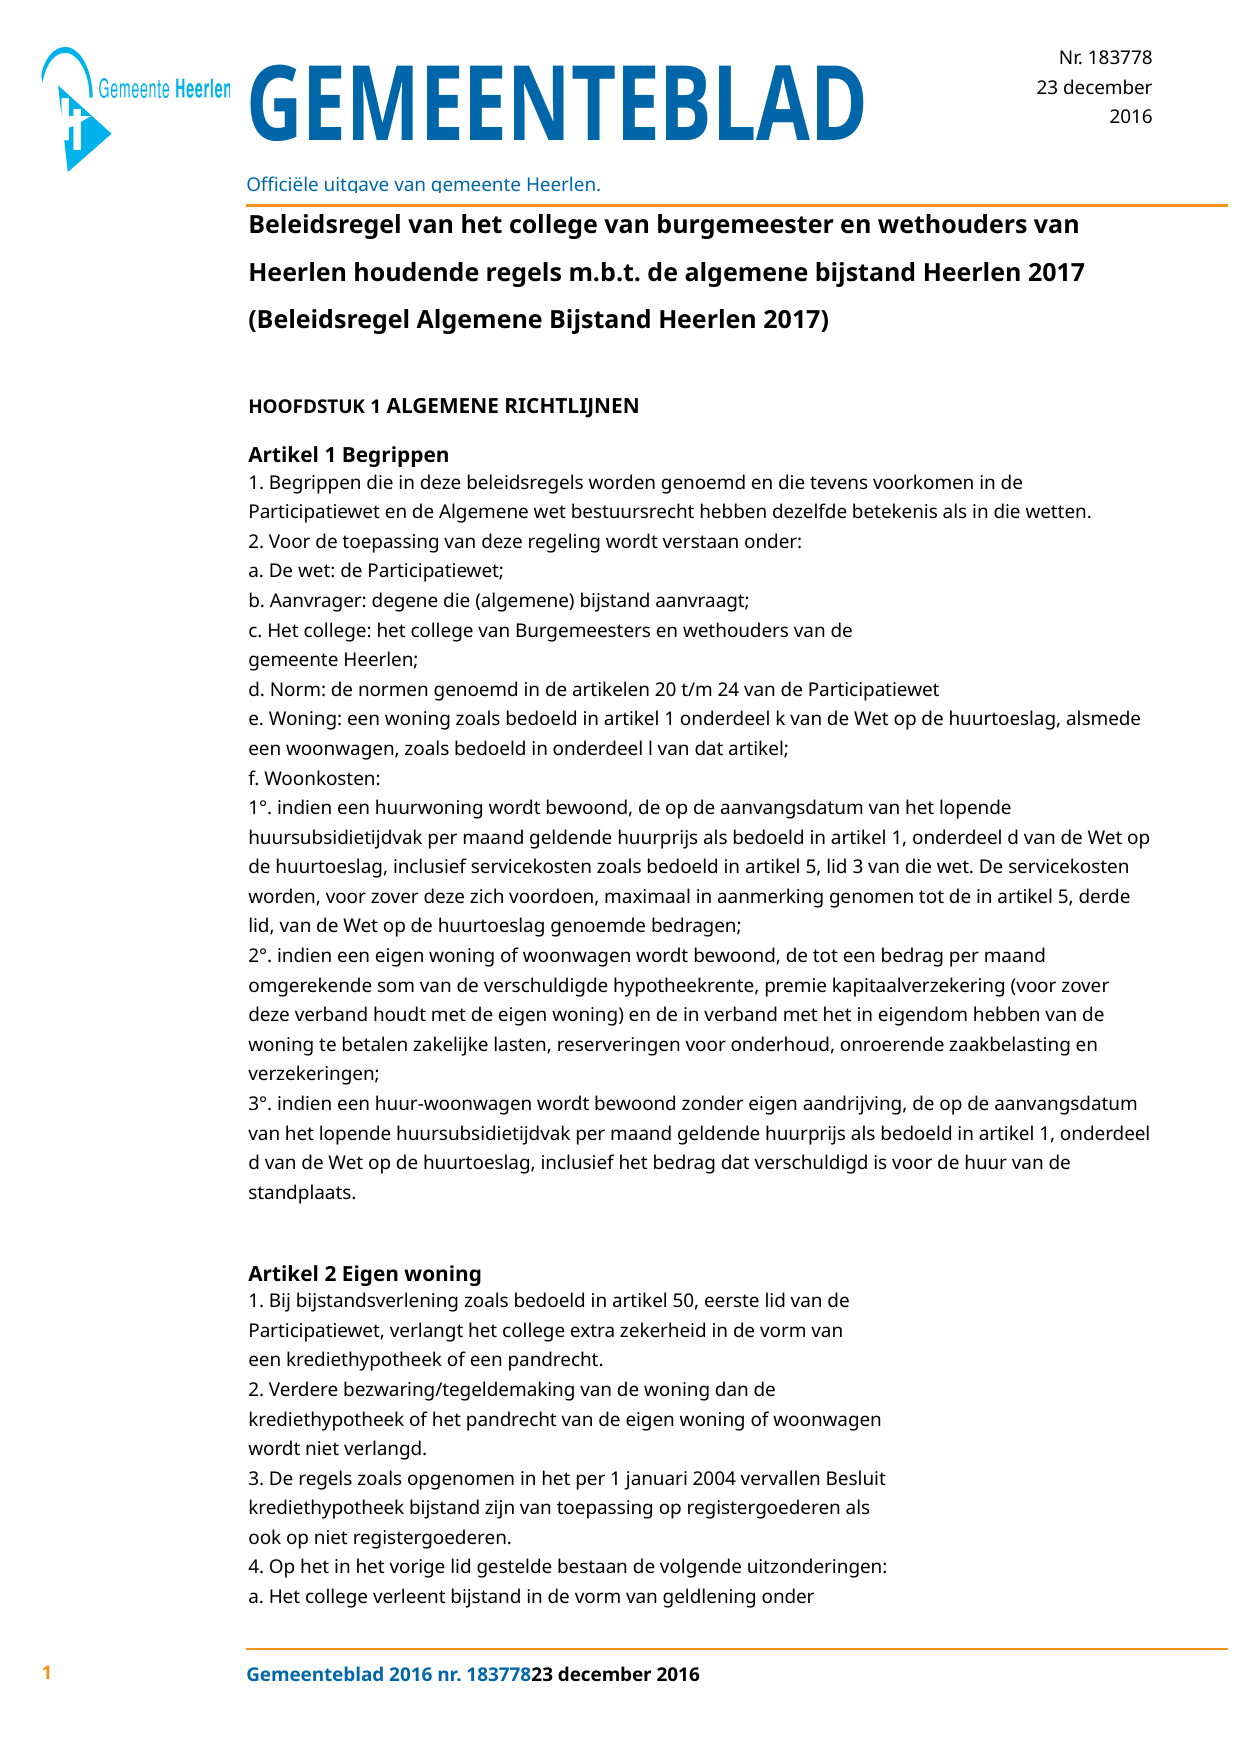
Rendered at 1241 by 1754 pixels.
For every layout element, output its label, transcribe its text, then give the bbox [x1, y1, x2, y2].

text f. Woonkosten: [248, 765, 1152, 791]
text krediethypotheek of het pandrecht van de eigen woning of woonwagen [248, 1406, 1152, 1431]
text een krediethypotheek of een pandrecht. [248, 1347, 1152, 1372]
text 2°. indien een eigen woning of woonwagen wordt bewoond, de tot een bedrag per maand omgerekende som van de verschuldigde hypotheekrente, premie kapitaalverzekering (voor zover deze verband houdt met de eigen woning) en de in verband met het in eigendom hebben van de woning te betalen zakelijke lasten, reserveringen voor onderhoud, onroerende zaakbelasting en verzekeringen; [248, 942, 1152, 1086]
text 1. Begrippen die in deze beleidsregels worden genoemd en die tevens voorkomen in de Participatiewet en de Algemene wet bestuursrecht hebben dezelfde betekenis als in die wetten. [248, 469, 1152, 524]
text e. Woning: een woning zoals bedoeld in artikel 1 onderdeel k van de Wet op de huurtoeslag, alsmede een woonwagen, zoals bedoeld in onderdeel l van dat artikel; [248, 706, 1152, 761]
text a. De wet: de Participatiewet; [248, 558, 1152, 583]
text c. Het college: het college van Burgemeesters en wethouders van de [248, 617, 1152, 643]
text 1. Bij bijstandsverlening zoals bedoeld in artikel 50, eerste lid van de [248, 1287, 1152, 1313]
text Artikel 1 Begrippen [248, 441, 1152, 469]
text a. Het college verleent bijstand in de vorm van geldlening onder [248, 1583, 1152, 1609]
picture [41, 47, 58, 70]
text 2. Verdere bezwaring/tegeldemaking van de woning dan de [248, 1376, 1152, 1402]
text b. Aanvrager: degene die (algemene) bijstand aanvraagt; [248, 587, 1152, 613]
text 3°. indien een huur-woonwagen wordt bewoond zonder eigen aandrijving, de op de aanvangsdatum van het lopende huursubsidietijdvak per maand geldende huurprijs als bedoeld in artikel 1, onderdeel d van de Wet op de huurtoeslag, inclusief het bedrag dat verschuldigd is voor de huur van de standplaats. [248, 1090, 1152, 1205]
text 3. De regels zoals opgenomen in het per 1 januari 2004 vervallen Besluit [248, 1465, 1152, 1491]
text Artikel 2 Eigen woning [248, 1259, 1152, 1287]
text 1°. indien een huurwoning wordt bewoond, de op de aanvangsdatum van het lopende huursubsidietijdvak per maand geldende huurprijs als bedoeld in artikel 1, onderdeel d van de Wet op de huurtoeslag, inclusief servicekosten zoals bedoeld in artikel 5, lid 3 van die wet. De servicekosten worden, voor zover deze zich voordoen, maximaal in aanmerking genomen tot de in artikel 5, derde lid, van de Wet op de huurtoeslag genoemde bedragen; [248, 794, 1152, 938]
text 4. Op het in het vorige lid gestelde bestaan de volgende uitzonderingen: [248, 1554, 1152, 1579]
text HOOFDSTUK 1 ALGEMENE RICHTLIJNEN [248, 391, 1152, 420]
text gemeente Heerlen; [248, 646, 1152, 672]
text wordt niet verlangd. [248, 1435, 1152, 1461]
text d. Norm: de normen genoemd in de artikelen 20 t/m 24 van de Participatiewet [248, 676, 1152, 702]
text 2. Voor de toepassing van deze regeling wordt verstaan onder: [248, 528, 1152, 554]
picture [41, 47, 231, 172]
text krediethypotheek bijstand zijn van toepassing op registergoederen als [248, 1494, 1152, 1520]
text Participatiewet, verlangt het college extra zekerheid in de vorm van [248, 1317, 1152, 1343]
text ook op niet registergoederen. [248, 1524, 1152, 1550]
text Beleidsregel van het college van burgemeester en wethouders van Heerlen houdende regels m.b.t. de algemene bijstand Heerlen 2017 (Beleidsregel Algemene Bijstand Heerlen 2017) [248, 207, 1152, 336]
